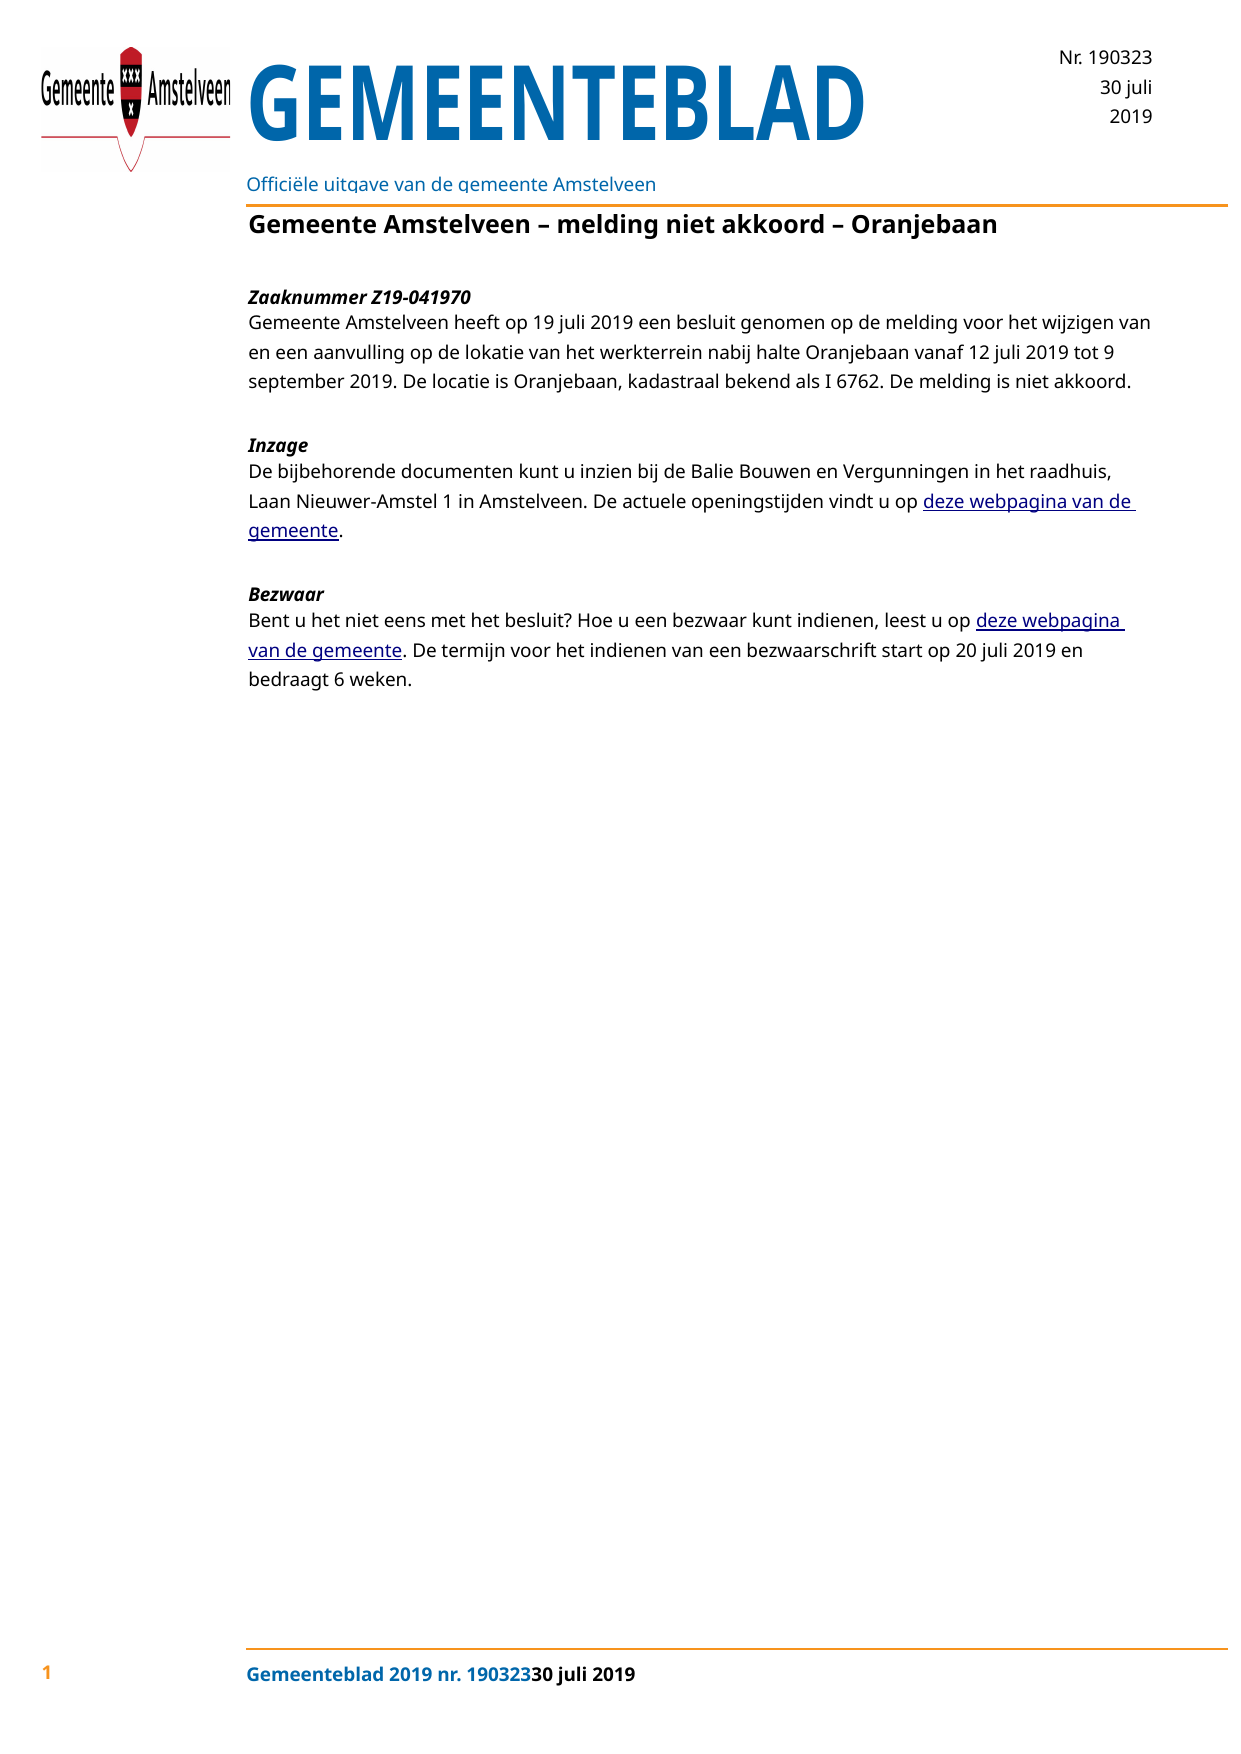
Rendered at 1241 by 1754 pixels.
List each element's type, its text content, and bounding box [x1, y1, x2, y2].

text Bent u het niet eens met het besluit? Hoe u een bezwaar kunt indienen, leest u op deze webpagina van de gemeente. De termijn voor het indienen van een bezwaarschrift start op 20 juli 2019 en bedraagt 6 weken. [248, 607, 1152, 692]
text Gemeente Amstelveen – melding niet akkoord – Oranjebaan [248, 207, 1152, 241]
text Inzage [248, 433, 1152, 458]
text Zaaknummer Z19-041970 [248, 284, 1152, 309]
text Bezwaar [248, 582, 1152, 607]
picture [41, 47, 231, 172]
text Gemeente Amstelveen heeft op 19 juli 2019 een besluit genomen op de melding voor het wijzigen van en een aanvulling op de lokatie van het werkterrein nabij halte Oranjebaan vanaf 12 juli 2019 tot 9 september 2019. De locatie is Oranjebaan, kadastraal bekend als I 6762. De melding is niet akkoord. [248, 309, 1152, 394]
text De bijbehorende documenten kunt u inzien bij de Balie Bouwen en Vergunningen in het raadhuis, Laan Nieuwer-Amstel 1 in Amstelveen. De actuele openingstijden vindt u op deze webpagina van de gemeente. [248, 458, 1152, 543]
